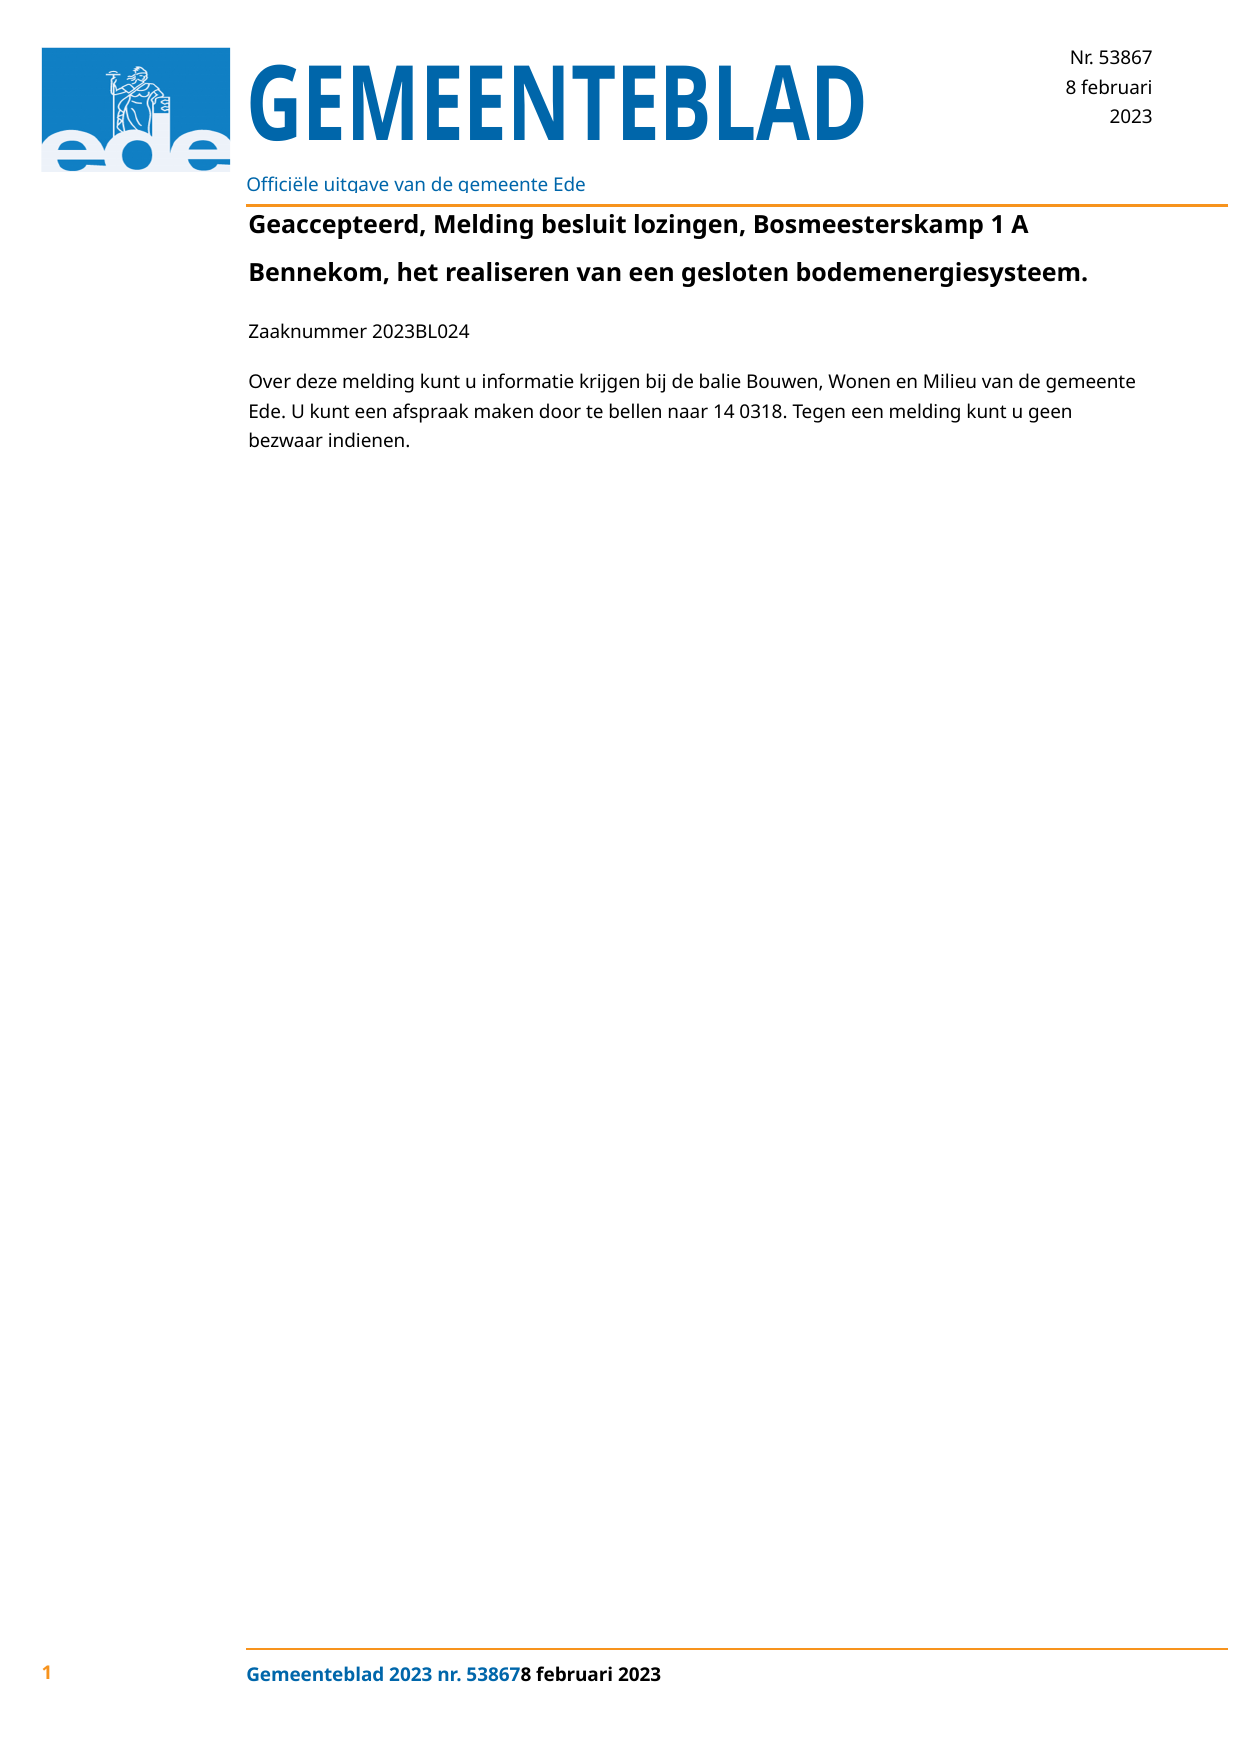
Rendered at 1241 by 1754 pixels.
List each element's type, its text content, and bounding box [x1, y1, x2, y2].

picture [41, 47, 231, 172]
text Zaaknummer 2023BL024 [248, 318, 1152, 344]
text Geaccepteerd, Melding besluit lozingen, Bosmeesterskamp 1 A Bennekom, het realiseren van een gesloten bodemenergiesysteem. [248, 207, 1152, 288]
text Over deze melding kunt u informatie krijgen bij de balie Bouwen, Wonen en Milieu van de gemeente Ede. U kunt een afspraak maken door te bellen naar 14 0318. Tegen een melding kunt u geen bezwaar indienen. [248, 368, 1152, 453]
